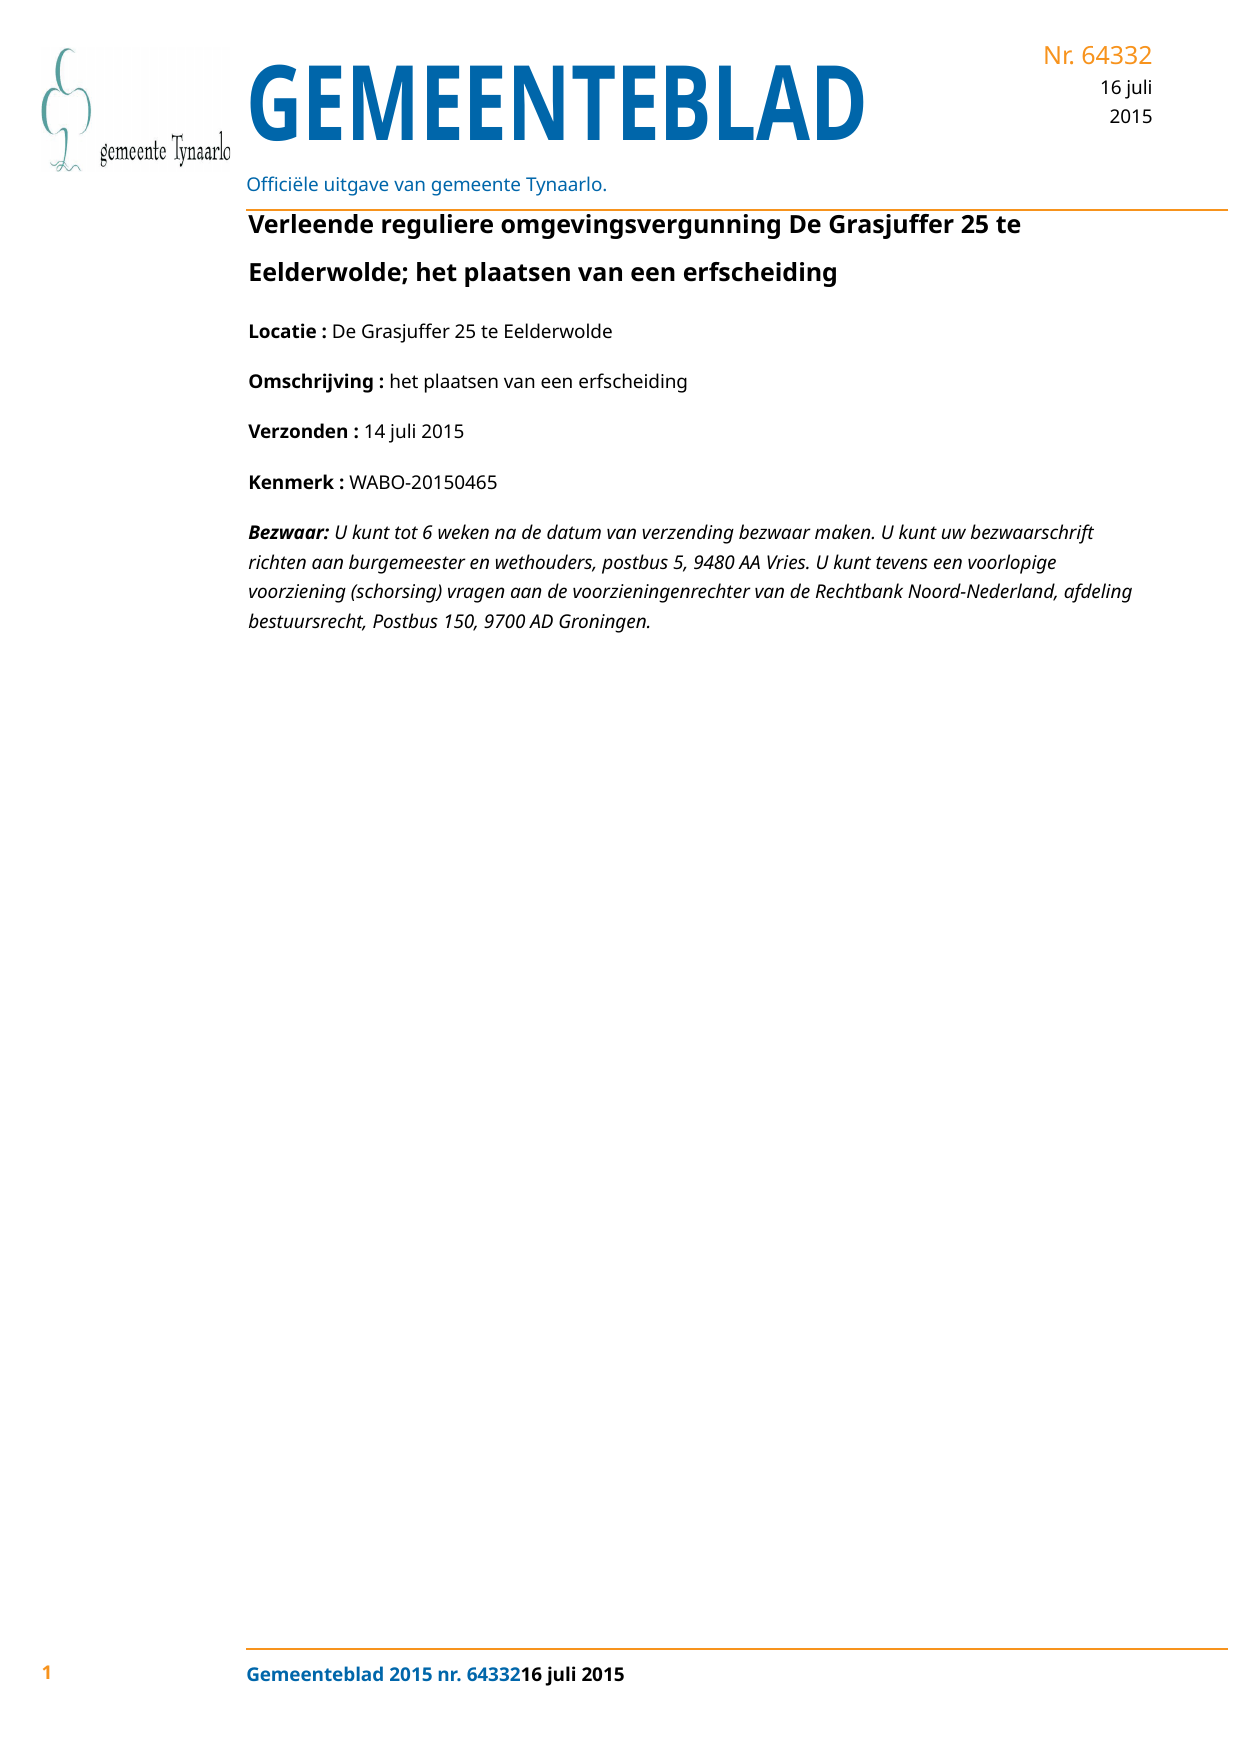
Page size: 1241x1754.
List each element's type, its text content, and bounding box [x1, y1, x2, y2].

text Bezwaar: U kunt tot 6 weken na de datum van verzending bezwaar maken. U kunt uw bezwaarschrift richten aan burgemeester en wethouders, postbus 5, 9480 AA Vries. U kunt tevens een voorlopige voorziening (schorsing) vragen aan de voorzieningenrechter van de Rechtbank Noord-Nederland, afdeling bestuursrecht, Postbus 150, 9700 AD Groningen. [248, 519, 1152, 634]
text Locatie : De Grasjuffer 25 te Eelderwolde [248, 318, 1152, 344]
text Verleende reguliere omgevingsvergunning De Grasjuffer 25 te Eelderwolde; het plaatsen van een erfscheiding [248, 211, 1152, 288]
text Omschrijving : het plaatsen van een erfscheiding [248, 368, 1152, 394]
text Verzonden : 14 juli 2015 [248, 419, 1152, 444]
picture [41, 47, 231, 172]
text Kenmerk : WABO-20150465 [248, 469, 1152, 495]
